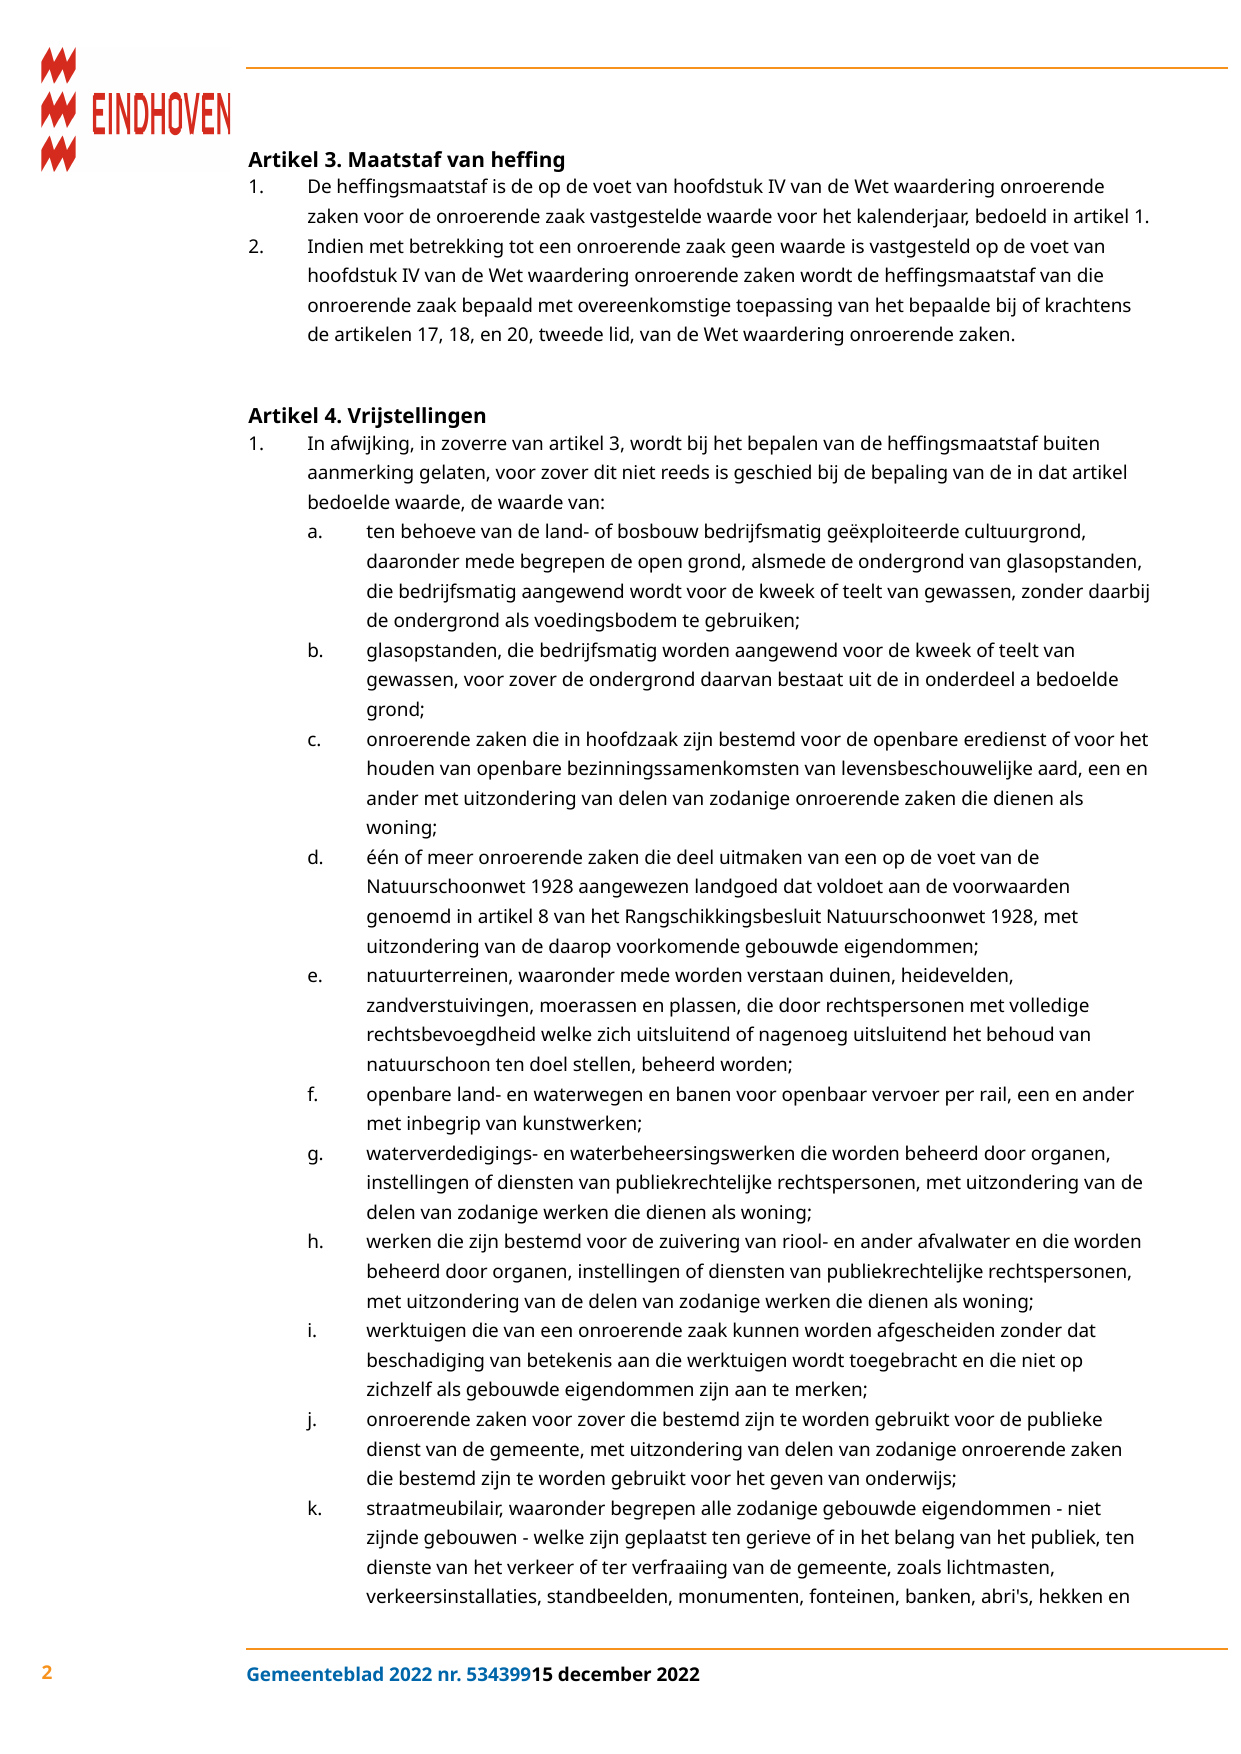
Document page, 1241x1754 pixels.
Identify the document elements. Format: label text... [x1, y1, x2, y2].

list ten behoeve van de land- of bosbouw bedrijfsmatig geëxploiteerde cultuurgrond, daaronder mede begrepen de open grond, alsmede de ondergrond van glasopstanden, die bedrijfsmatig aangewend wordt voor de kweek of teelt van gewassen, zonder daarbij de ondergrond als voedingsbodem te gebruiken; [307, 519, 1152, 633]
list één of meer onroerende zaken die deel uitmaken van een op de voet van de Natuurschoonwet 1928 aangewezen landgoed dat voldoet aan de voorwaarden genoemd in artikel 8 van het Rangschikkingsbesluit Natuurschoonwet 1928, met uitzondering van de daarop voorkomende gebouwde eigendommen; [307, 844, 1152, 959]
text Artikel 3. Maatstaf van heffing [248, 145, 1152, 174]
picture [41, 47, 231, 172]
list natuurterreinen, waaronder mede worden verstaan duinen, heidevelden, zandverstuivingen, moerassen en plassen, die door rechtspersonen met volledige rechtsbevoegdheid welke zich uitsluitend of nagenoeg uitsluitend het behoud van natuurschoon ten doel stellen, beheerd worden; [307, 962, 1152, 1077]
list glasopstanden, die bedrijfsmatig worden aangewend voor de kweek of teelt van gewassen, voor zover de ondergrond daarvan bestaat uit de in onderdeel a bedoelde grond; [307, 637, 1152, 722]
list In afwijking, in zoverre van artikel 3, wordt bij het bepalen van de heffingsmaatstaf buiten aanmerking gelaten, voor zover dit niet reeds is geschied bij de bepaling van de in dat artikel bedoelde waarde, de waarde van: [248, 430, 1152, 515]
list Indien met betrekking tot een onroerende zaak geen waarde is vastgesteld op de voet van hoofdstuk IV van de Wet waardering onroerende zaken wordt de heffingsmaatstaf van die onroerende zaak bepaald met overeenkomstige toepassing van het bepaalde bij of krachtens de artikelen 17, 18, en 20, tweede lid, van de Wet waardering onroerende zaken. [248, 233, 1152, 347]
list straatmeubilair, waaronder begrepen alle zodanige gebouwde eigendommen - niet zijnde gebouwen - welke zijn geplaatst ten gerieve of in het belang van het publiek, ten dienste van het verkeer of ter verfraaiing van de gemeente, zoals lichtmasten, verkeersinstallaties, standbeelden, monumenten, fonteinen, banken, abri's, hekken en [307, 1495, 1152, 1609]
list onroerende zaken die in hoofdzaak zijn bestemd voor de openbare eredienst of voor het houden van openbare bezinningssamenkomsten van levensbeschouwelijke aard, een en ander met uitzondering van delen van zodanige onroerende zaken die dienen als woning; [307, 726, 1152, 840]
list De heffingsmaatstaf is de op de voet van hoofdstuk IV van de Wet waardering onroerende zaken voor de onroerende zaak vastgestelde waarde voor het kalenderjaar, bedoeld in artikel 1. [248, 174, 1152, 229]
list onroerende zaken voor zover die bestemd zijn te worden gebruikt voor de publieke dienst van de gemeente, met uitzondering van delen van zodanige onroerende zaken die bestemd zijn te worden gebruikt voor het geven van onderwijs; [307, 1406, 1152, 1491]
list openbare land- en waterwegen en banen voor openbaar vervoer per rail, een en ander met inbegrip van kunstwerken; [307, 1081, 1152, 1136]
list werken die zijn bestemd voor de zuivering van riool- en ander afvalwater en die worden beheerd door organen, instellingen of diensten van publiekrechtelijke rechtspersonen, met uitzondering van de delen van zodanige werken die dienen als woning; [307, 1229, 1152, 1314]
list waterverdedigings- en waterbeheersingswerken die worden beheerd door organen, instellingen of diensten van publiekrechtelijke rechtspersonen, met uitzondering van de delen van zodanige werken die dienen als woning; [307, 1140, 1152, 1225]
text Artikel 4. Vrijstellingen [248, 402, 1152, 430]
list werktuigen die van een onroerende zaak kunnen worden afgescheiden zonder dat beschadiging van betekenis aan die werktuigen wordt toegebracht en die niet op zichzelf als gebouwde eigendommen zijn aan te merken; [307, 1317, 1152, 1402]
